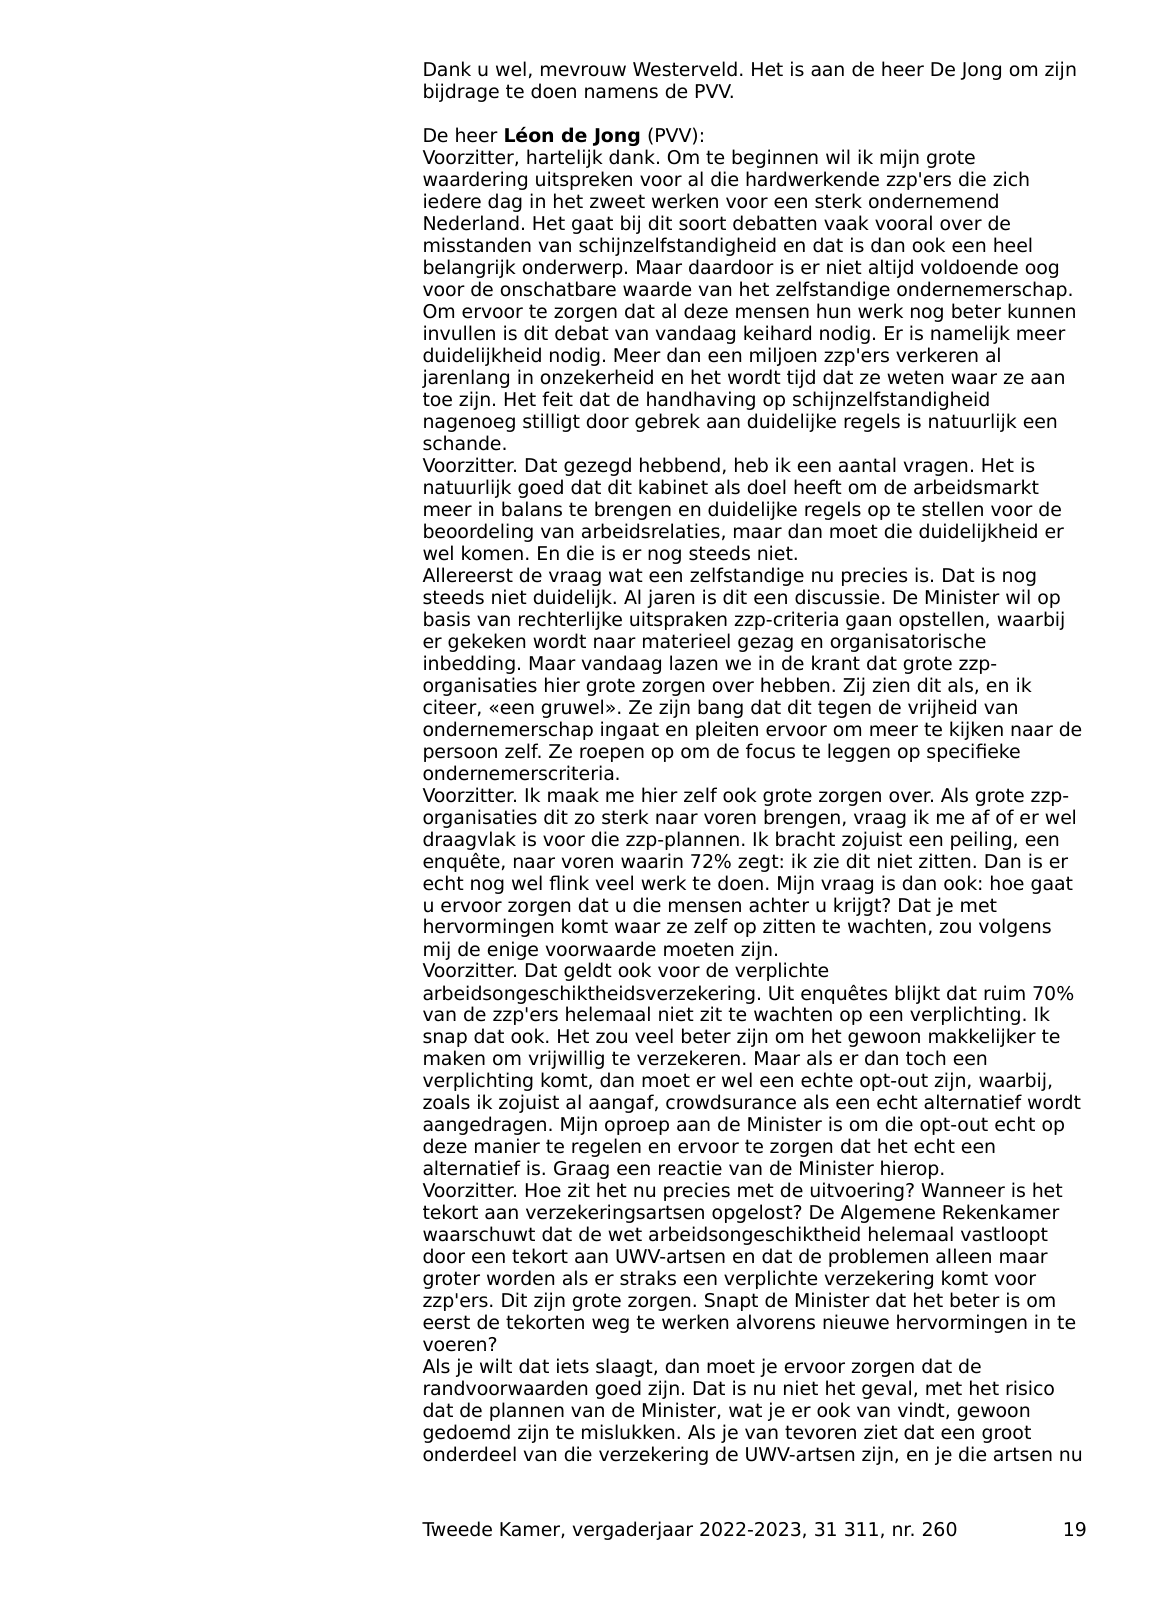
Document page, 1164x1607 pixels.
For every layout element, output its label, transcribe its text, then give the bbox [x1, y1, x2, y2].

text Allereerst de vraag wat een zelfstandige nu precies is. Dat is nog steeds niet duidelijk. Al jaren is dit een discussie. De Minister wil op basis van rechterlijke uitspraken zzp-criteria gaan opstellen, waarbij er gekeken wordt naar materieel gezag en organisatorische inbedding. Maar vandaag lazen we in de krant dat grote zzp-organisaties hier grote zorgen over hebben. Zij zien dit als, en ik citeer, «een gruwel». Ze zijn bang dat dit tegen de vrijheid van ondernemerschap ingaat en pleiten ervoor om meer te kijken naar de persoon zelf. Ze roepen op om de focus te leggen op specifieke ondernemerscriteria. [422, 565, 1087, 784]
text Voorzitter. Hoe zit het nu precies met de uitvoering? Wanneer is het tekort aan verzekeringsartsen opgelost? De Algemene Rekenkamer waarschuwt dat de wet arbeidsongeschiktheid helemaal vastloopt door een tekort aan UWV-artsen en dat de problemen alleen maar groter worden als er straks een verplichte verzekering komt voor zzp'ers. Dit zijn grote zorgen. Snapt de Minister dat het beter is om eerst de tekorten weg te werken alvorens nieuwe hervormingen in te voeren? [422, 1180, 1087, 1356]
text Voorzitter. Ik maak me hier zelf ook grote zorgen over. Als grote zzp-organisaties dit zo sterk naar voren brengen, vraag ik me af of er wel draagvlak is voor die zzp-plannen. Ik bracht zojuist een peiling, een enquête, naar voren waarin 72% zegt: ik zie dit niet zitten. Dan is er echt nog wel flink veel werk te doen. Mijn vraag is dan ook: hoe gaat u ervoor zorgen dat u die mensen achter u krijgt? Dat je met hervormingen komt waar ze zelf op zitten te wachten, zou volgens mij de enige voorwaarde moeten zijn. [422, 784, 1087, 960]
text Als je wilt dat iets slaagt, dan moet je ervoor zorgen dat de randvoorwaarden goed zijn. Dat is nu niet het geval, met het risico dat de plannen van de Minister, wat je er ook van vindt, gewoon gedoemd zijn te mislukken. Als je van tevoren ziet dat een groot onderdeel van die verzekering de UWV-artsen zijn, en je die artsen nu [422, 1356, 1087, 1466]
text Voorzitter, hartelijk dank. Om te beginnen wil ik mijn grote waardering uitspreken voor al die hardwerkende zzp'ers die zich iedere dag in het zweet werken voor een sterk ondernemend Nederland. Het gaat bij dit soort debatten vaak vooral over de misstanden van schijnzelfstandigheid en dat is dan ook een heel belangrijk onderwerp. Maar daardoor is er niet altijd voldoende oog voor de onschatbare waarde van het zelfstandige ondernemerschap. Om ervoor te zorgen dat al deze mensen hun werk nog beter kunnen invullen is dit debat van vandaag keihard nodig. Er is namelijk meer duidelijkheid nodig. Meer dan een miljoen zzp'ers verkeren al jarenlang in onzekerheid en het wordt tijd dat ze weten waar ze aan toe zijn. Het feit dat de handhaving op schijnzelfstandigheid nagenoeg stilligt door gebrek aan duidelijke regels is natuurlijk een schande. [422, 147, 1087, 455]
text Voorzitter. Dat geldt ook voor de verplichte arbeidsongeschiktheidsverzekering. Uit enquêtes blijkt dat ruim 70% van de zzp'ers helemaal niet zit te wachten op een verplichting. Ik snap dat ook. Het zou veel beter zijn om het gewoon makkelijker te maken om vrijwillig te verzekeren. Maar als er dan toch een verplichting komt, dan moet er wel een echte opt-out zijn, waarbij, zoals ik zojuist al aangaf, crowdsurance als een echt alternatief wordt aangedragen. Mijn oproep aan de Minister is om die opt-out echt op deze manier te regelen en ervoor te zorgen dat het echt een alternatief is. Graag een reactie van de Minister hierop. [422, 960, 1087, 1180]
text Voorzitter. Dat gezegd hebbend, heb ik een aantal vragen. Het is natuurlijk goed dat dit kabinet als doel heeft om de arbeidsmarkt meer in balans te brengen en duidelijke regels op te stellen voor de beoordeling van arbeidsrelaties, maar dan moet die duidelijkheid er wel komen. En die is er nog steeds niet. [422, 455, 1087, 565]
text Dank u wel, mevrouw Westerveld. Het is aan de heer De Jong om zijn bijdrage te doen namens de PVV. [422, 59, 1087, 103]
text De heer Léon de Jong (PVV): [422, 125, 1087, 147]
